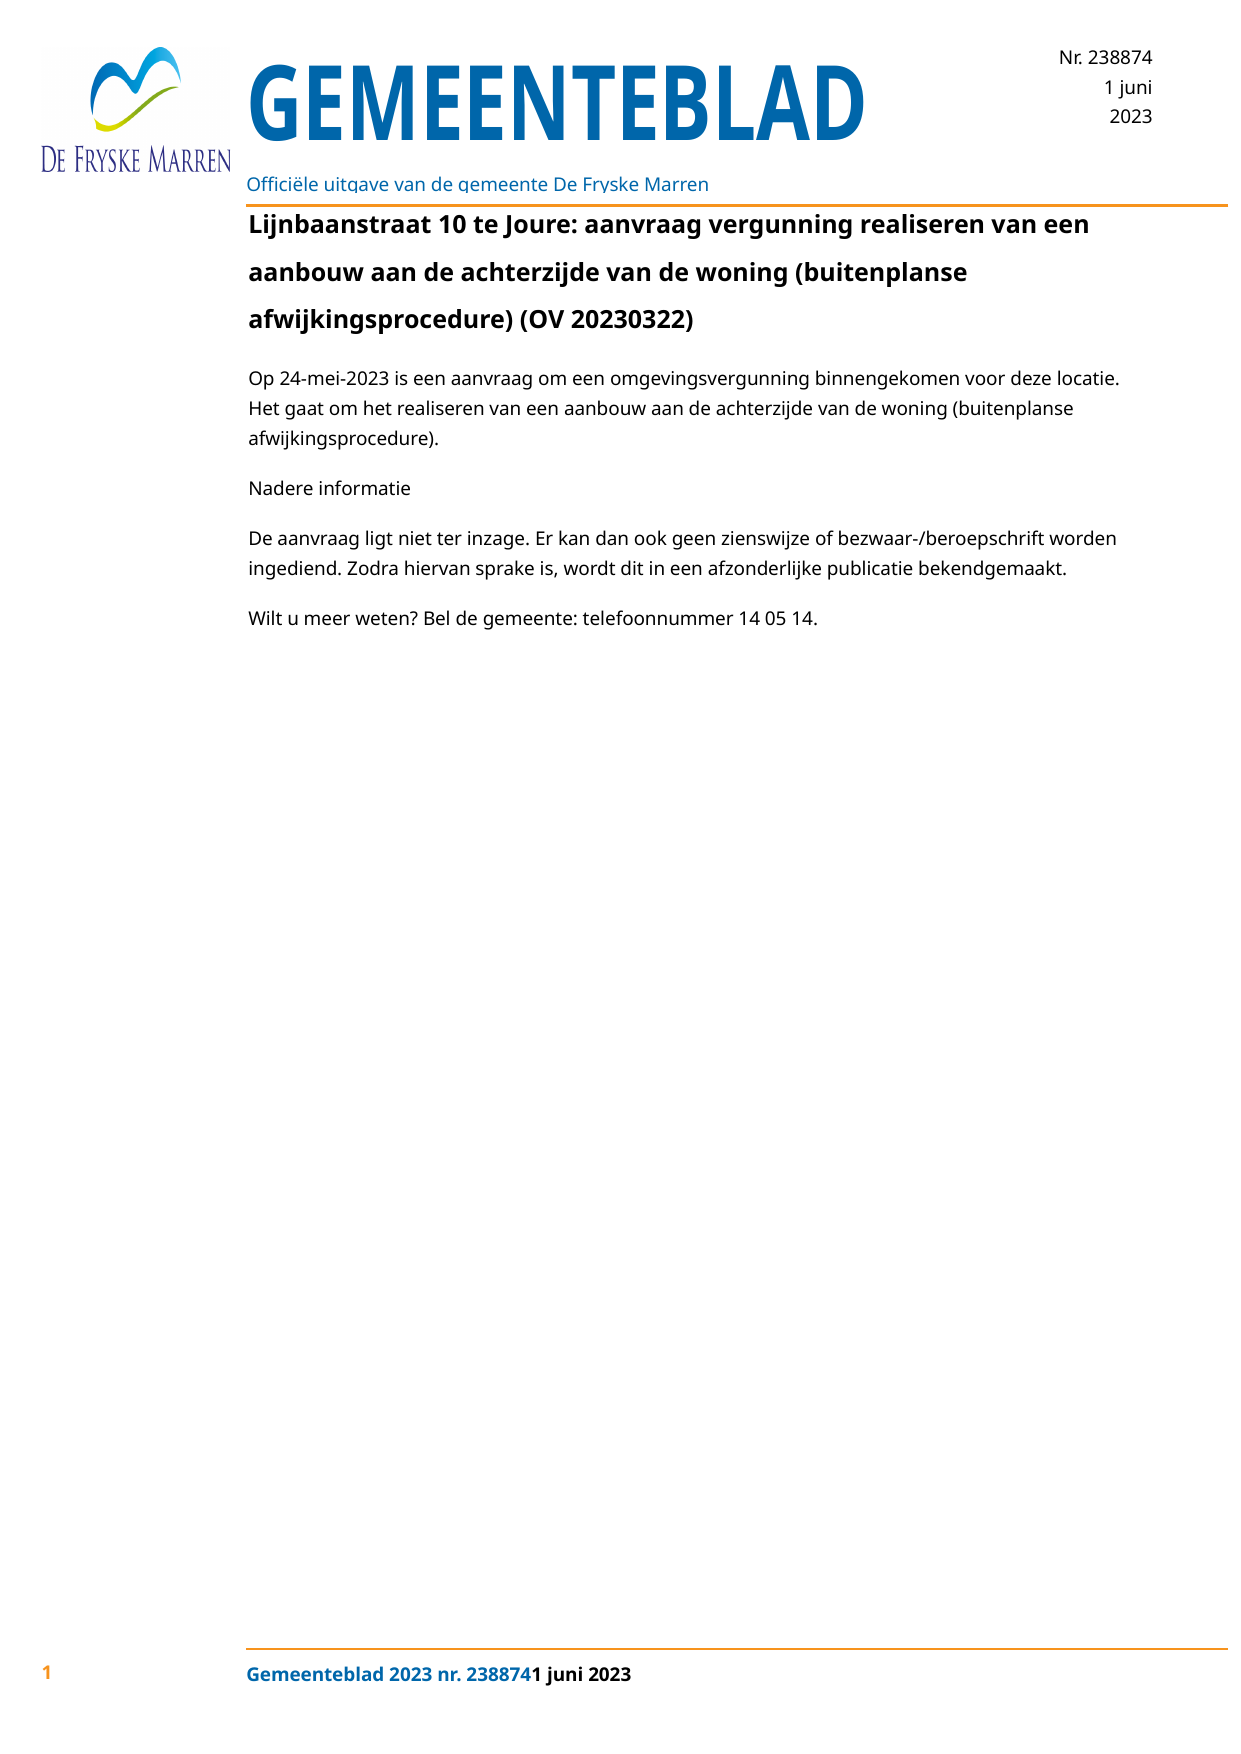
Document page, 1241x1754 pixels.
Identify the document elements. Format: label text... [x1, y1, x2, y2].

text Wilt u meer weten? Bel de gemeente: telefoonnummer 14 05 14. [248, 606, 1152, 631]
text Lijnbaanstraat 10 te Joure: aanvraag vergunning realiseren van een aanbouw aan de achterzijde van de woning (buitenplanse afwijkingsprocedure) (OV 20230322) [248, 207, 1152, 336]
text Nadere informatie [248, 475, 1152, 501]
picture [41, 47, 231, 172]
text Op 24-mei-2023 is een aanvraag om een omgevingsvergunning binnengekomen voor deze locatie. Het gaat om het realiseren van een aanbouw aan de achterzijde van de woning (buitenplanse afwijkingsprocedure). [248, 366, 1152, 450]
text De aanvraag ligt niet ter inzage. Er kan dan ook geen zienswijze of bezwaar-/beroepschrift worden ingediend. Zodra hiervan sprake is, wordt dit in een afzonderlijke publicatie bekendgemaakt. [248, 526, 1152, 581]
